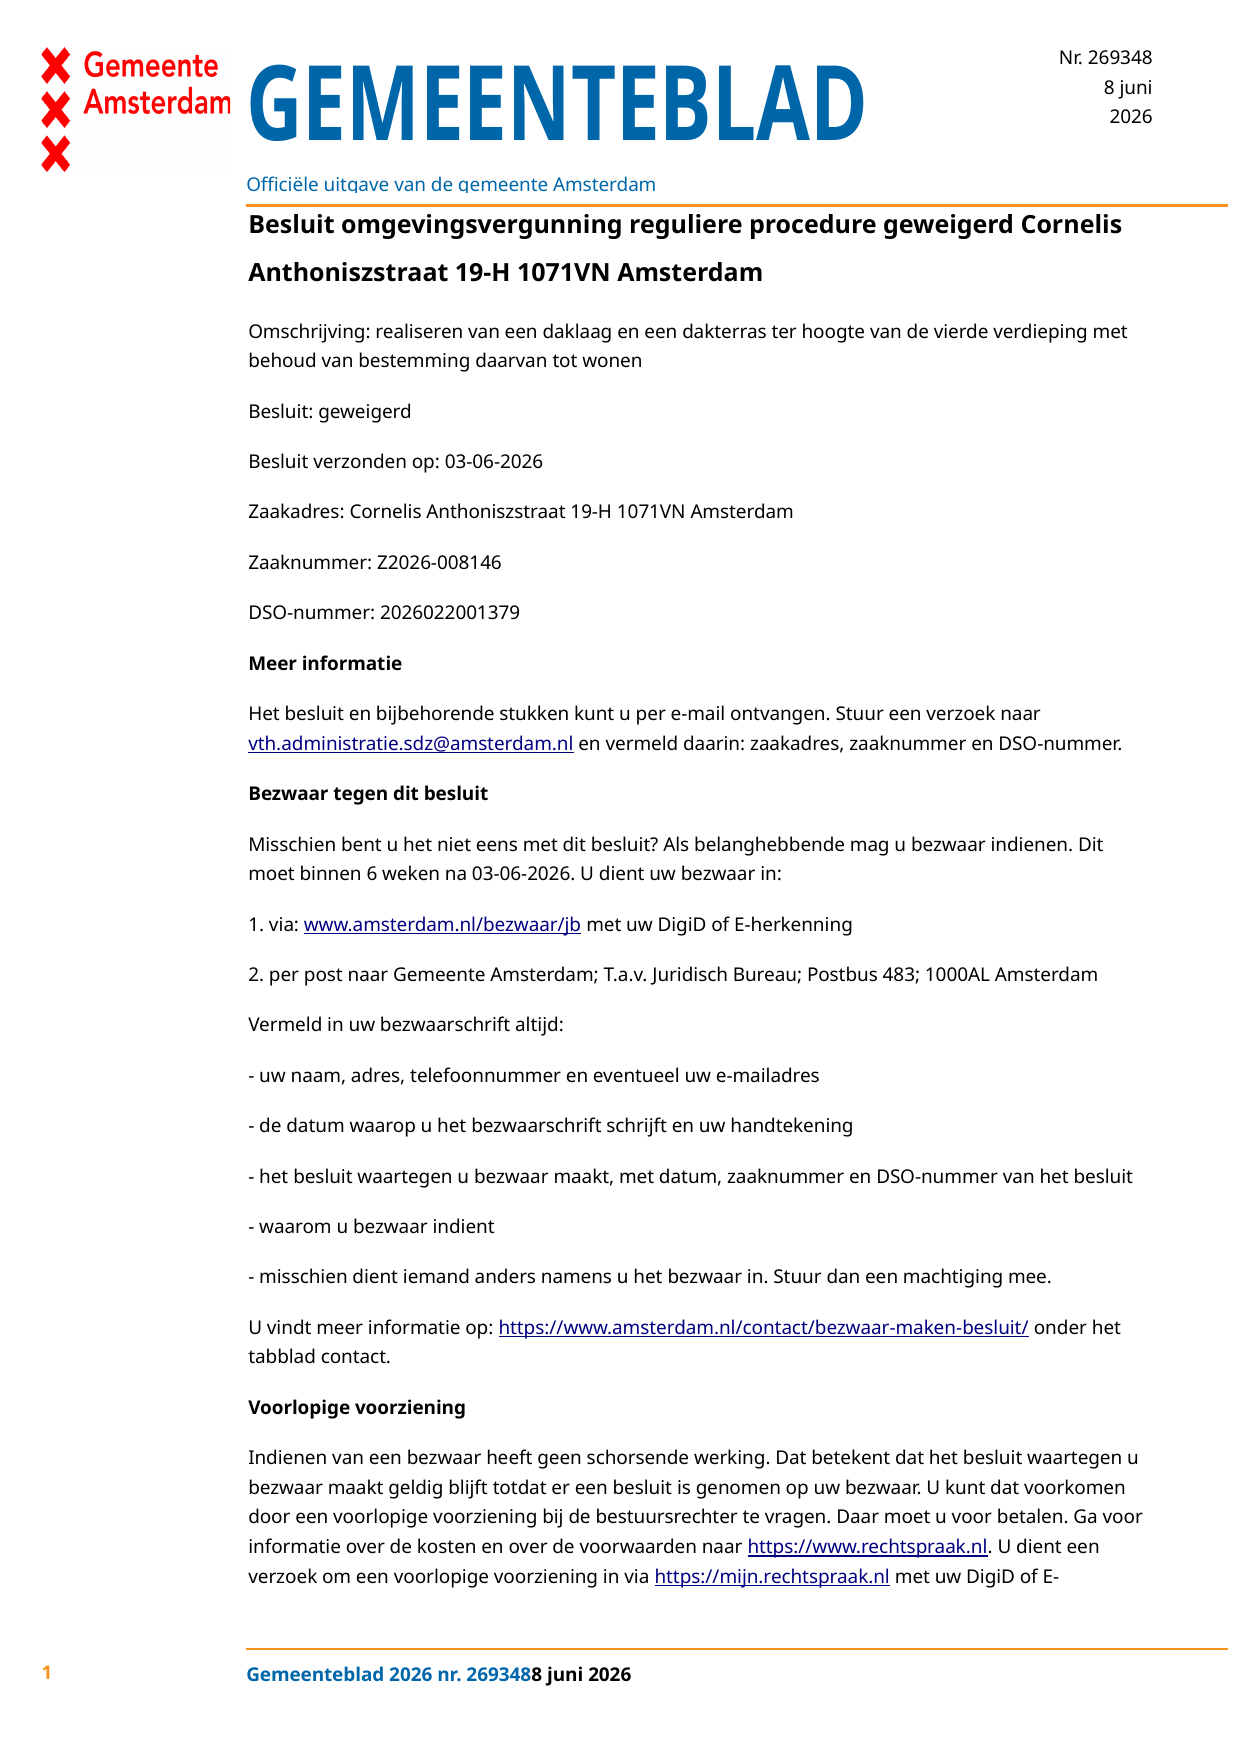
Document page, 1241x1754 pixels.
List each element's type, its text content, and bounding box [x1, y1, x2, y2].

text Voorlopige voorziening [248, 1394, 1152, 1420]
text - uw naam, adres, telefoonnummer en eventueel uw e-mailadres [248, 1062, 1152, 1088]
text Bezwaar tegen dit besluit [248, 780, 1152, 806]
text Omschrijving: realiseren van een daklaag en een dakterras ter hoogte van de vierde verdieping met behoud van bestemming daarvan tot wonen [248, 318, 1152, 373]
text Indienen van een bezwaar heeft geen schorsende werking. Dat betekent dat het besluit waartegen u bezwaar maakt geldig blijft totdat er een besluit is genomen op uw bezwaar. U kunt dat voorkomen door een voorlopige voorziening bij de bestuursrechter te vragen. Daar moet u voor betalen. Ga voor informatie over de kosten en over de voorwaarden naar https://www.rechtspraak.nl. U dient een verzoek om een voorlopige voorziening in via https://mijn.rechtspraak.nl met uw DigiD of E- [248, 1444, 1152, 1589]
text - het besluit waartegen u bezwaar maakt, met datum, zaaknummer en DSO-nummer van het besluit [248, 1163, 1152, 1189]
text Zaaknummer: Z2026-008146 [248, 549, 1152, 575]
text 1. via: www.amsterdam.nl/bezwaar/jb met uw DigiD of E-herkenning [248, 911, 1152, 937]
text DSO-nummer: 2026022001379 [248, 599, 1152, 625]
text Vermeld in uw bezwaarschrift altijd: [248, 1012, 1152, 1037]
text Het besluit en bijbehorende stukken kunt u per e-mail ontvangen. Stuur een verzoek naar vth.administratie.sdz@amsterdam.nl en vermeld daarin: zaakadres, zaaknummer en DSO-nummer. [248, 700, 1152, 756]
text Misschien bent u het niet eens met dit besluit? Als belanghebbende mag u bezwaar indienen. Dit moet binnen 6 weken na 03-06-2026. U dient uw bezwaar in: [248, 831, 1152, 886]
text Besluit omgevingsvergunning reguliere procedure geweigerd Cornelis Anthoniszstraat 19-H 1071VN Amsterdam [248, 207, 1152, 288]
text - misschien dient iemand anders namens u het bezwaar in. Stuur dan een machtiging mee. [248, 1264, 1152, 1289]
text U vindt meer informatie op: https://www.amsterdam.nl/contact/bezwaar-maken-besluit/ onder het tabblad contact. [248, 1314, 1152, 1369]
text - de datum waarop u het bezwaarschrift schrijft en uw handtekening [248, 1112, 1152, 1138]
text Besluit verzonden op: 03-06-2026 [248, 448, 1152, 474]
text Zaakadres: Cornelis Anthoniszstraat 19-H 1071VN Amsterdam [248, 499, 1152, 524]
text Meer informatie [248, 650, 1152, 676]
text Besluit: geweigerd [248, 398, 1152, 424]
text - waarom u bezwaar indient [248, 1213, 1152, 1239]
picture [41, 47, 231, 172]
text 2. per post naar Gemeente Amsterdam; T.a.v. Juridisch Bureau; Postbus 483; 1000AL Amsterdam [248, 961, 1152, 987]
